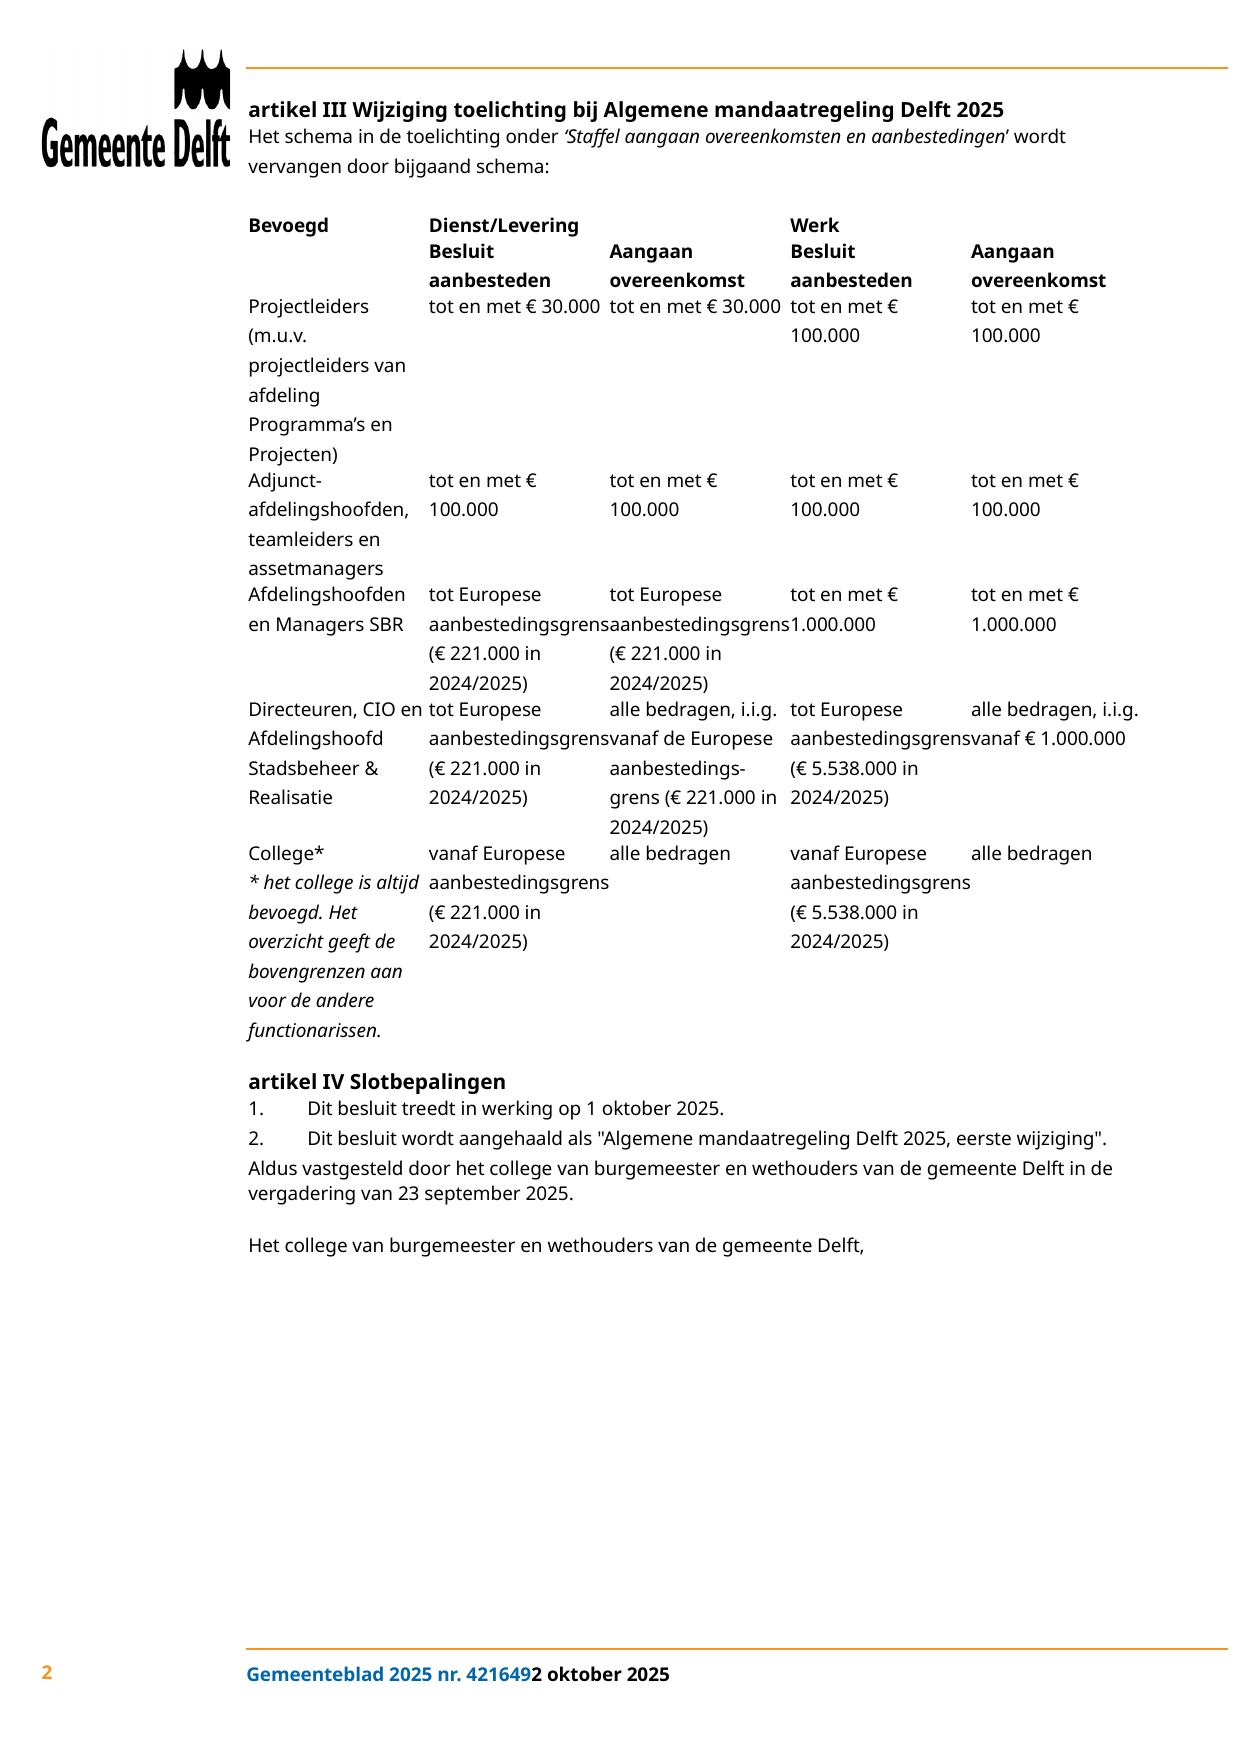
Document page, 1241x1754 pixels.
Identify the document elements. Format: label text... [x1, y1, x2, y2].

table_cell tot Europese aanbestedingsgrens (€ 5.538.000 in 2024/2025) [790, 696, 971, 840]
table_cell Directeuren, CIO en Afdelingshoofd Stadsbeheer & Realisatie [248, 696, 429, 840]
table_cell alle bedragen, i.i.g. vanaf € 1.000.000 [971, 696, 1152, 840]
table_header Werk [790, 212, 1152, 238]
table_cell Projectleiders (m.u.v. projectleiders van afdeling Programma’s en Projecten) [248, 293, 429, 467]
table_cell tot Europese aanbestedingsgrens (€ 221.000 in 2024/2025) [429, 696, 609, 840]
table_cell Adjunct-afdelingshoofden, teamleiders en assetmanagers [248, 467, 429, 581]
table_cell College* * het college is altijd bevoegd. Het overzicht geeft de boven­grenzen aan voor de andere functionarissen. [248, 840, 429, 1043]
table_header Bevoegd [248, 212, 429, 238]
table_cell Afdelingshoofden en Managers SBR [248, 581, 429, 696]
table_cell alle bedragen [609, 840, 790, 1043]
table_cell tot en met € 100.000 [790, 467, 971, 581]
table_cell tot en met € 100.000 [609, 467, 790, 581]
list Dit besluit wordt aangehaald als "Algemene mandaatregeling Delft 2025, eerste wijziging". [248, 1125, 1152, 1151]
table_header Dienst/Levering [429, 212, 790, 238]
table_cell tot en met € 100.000 [971, 293, 1152, 467]
text Het college van burgemeester en wethouders van de gemeente Delft, [248, 1232, 1152, 1258]
table_cell tot Europese aanbestedingsgrens (€ 221.000 in 2024/2025) [429, 581, 609, 696]
table_cell tot Europese aanbestedingsgrens (€ 221.000 in 2024/2025) [609, 581, 790, 696]
table_cell Aangaan overeenkomst [609, 238, 790, 293]
text artikel IV Slotbepalingen [248, 1067, 1152, 1096]
table_cell vanaf Europese aanbestedingsgrens (€ 221.000 in 2024/2025) [429, 840, 609, 1043]
text Het schema in de toelichting onder ‘Staffel aangaan overeenkomsten en aanbestedingen’ wordt vervangen door bijgaand schema: [248, 123, 1152, 178]
table_cell tot en met € 1.000.000 [790, 581, 971, 696]
table_cell tot en met € 30.000 [429, 293, 609, 467]
table_cell tot en met € 100.000 [790, 293, 971, 467]
table_cell Besluit aanbesteden [790, 238, 971, 293]
list Dit besluit treedt in werking op 1 oktober 2025. [248, 1096, 1152, 1121]
table_cell tot en met € 30.000 [609, 293, 790, 467]
table_cell tot en met € 100.000 [429, 467, 609, 581]
table_cell tot en met € 100.000 [971, 467, 1152, 581]
table_cell Aangaan overeenkomst [971, 238, 1152, 293]
picture [41, 47, 231, 172]
text Aldus vastgesteld door het college van burgemeester en wethouders van de gemeente Delft in de vergadering van 23 september 2025. [248, 1155, 1152, 1206]
table_cell alle bedragen [971, 840, 1152, 1043]
table_cell vanaf Europese aanbestedingsgrens (€ 5.538.000 in 2024/2025) [790, 840, 971, 1043]
text artikel III Wijziging toelichting bij Algemene mandaatregeling Delft 2025 [248, 95, 1152, 123]
table_cell tot en met € 1.000.000 [971, 581, 1152, 696]
table_cell Besluit aanbesteden [429, 238, 609, 293]
table_cell alle bedragen, i.i.g. vanaf de Europese aanbestedings-grens (€ 221.000 in 2024/2025) [609, 696, 790, 840]
table_cell [248, 238, 429, 293]
